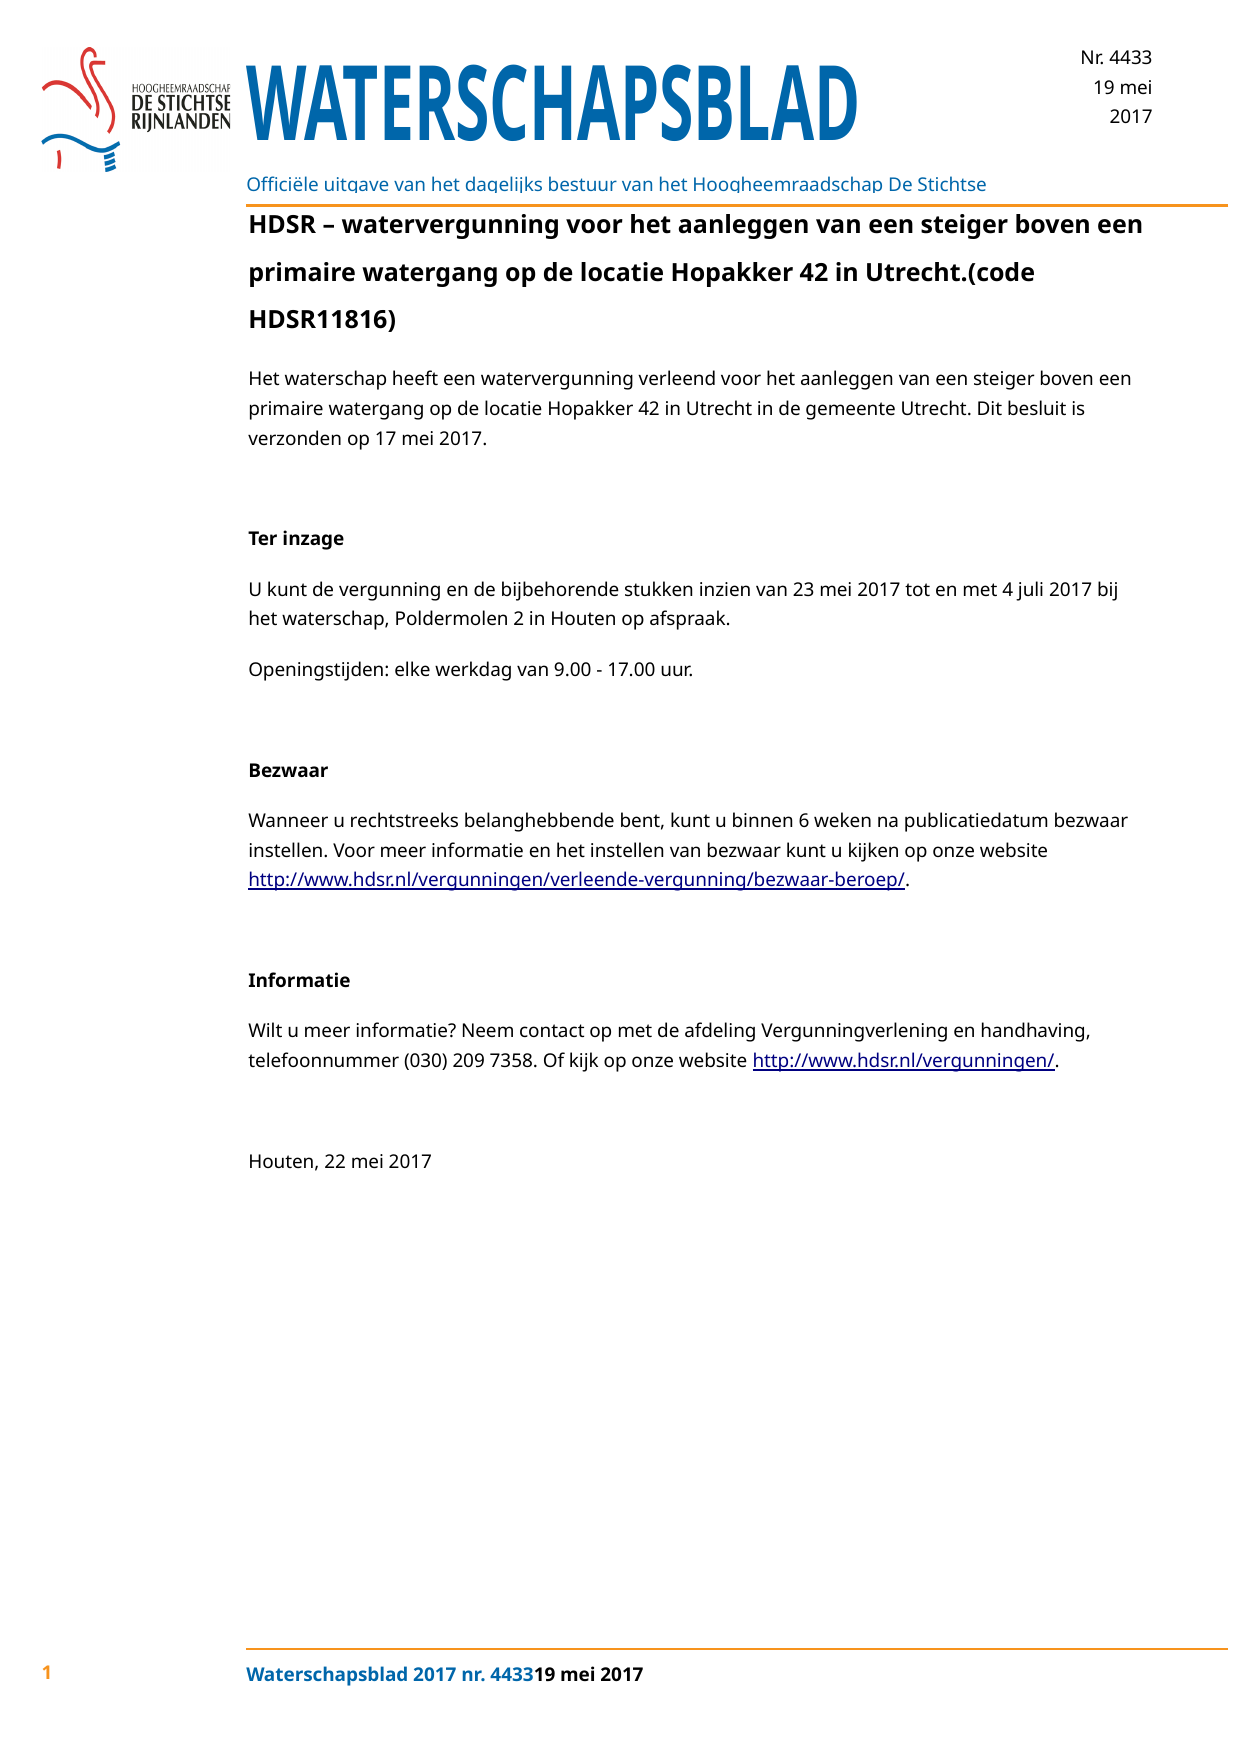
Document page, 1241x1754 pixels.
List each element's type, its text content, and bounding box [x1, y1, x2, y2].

text Wanneer u rechtstreeks belanghebbende bent, kunt u binnen 6 weken na publicatiedatum bezwaar instellen. Voor meer informatie en het instellen van bezwaar kunt u kijken op onze website http://www.hdsr.nl/vergunningen/verleende-vergunning/bezwaar-beroep/. [248, 807, 1152, 892]
text Wilt u meer informatie? Neem contact op met de afdeling Vergunningverlening en handhaving, telefoonnummer (030) 209 7358. Of kijk op onze website http://www.hdsr.nl/vergunningen/. [248, 1018, 1152, 1073]
text Openingstijden: elke werkdag van 9.00 - 17.00 uur. [248, 656, 1152, 682]
text Bezwaar [248, 757, 1152, 782]
text Het waterschap heeft een watervergunning verleend voor het aanleggen van een steiger boven een primaire watergang op de locatie Hopakker 42 in Utrecht in de gemeente Utrecht. Dit besluit is verzonden op 17 mei 2017. [248, 366, 1152, 450]
text U kunt de vergunning en de bijbehorende stukken inzien van 23 mei 2017 tot en met 4 juli 2017 bij het waterschap, Poldermolen 2 in Houten op afspraak. [248, 576, 1152, 631]
text Ter inzage [248, 526, 1152, 551]
text Houten, 22 mei 2017 [248, 1148, 1152, 1174]
text HDSR – watervergunning voor het aanleggen van een steiger boven een primaire watergang op de locatie Hopakker 42 in Utrecht.(code HDSR11816) [248, 207, 1152, 336]
picture [41, 47, 231, 172]
text Informatie [248, 967, 1152, 993]
